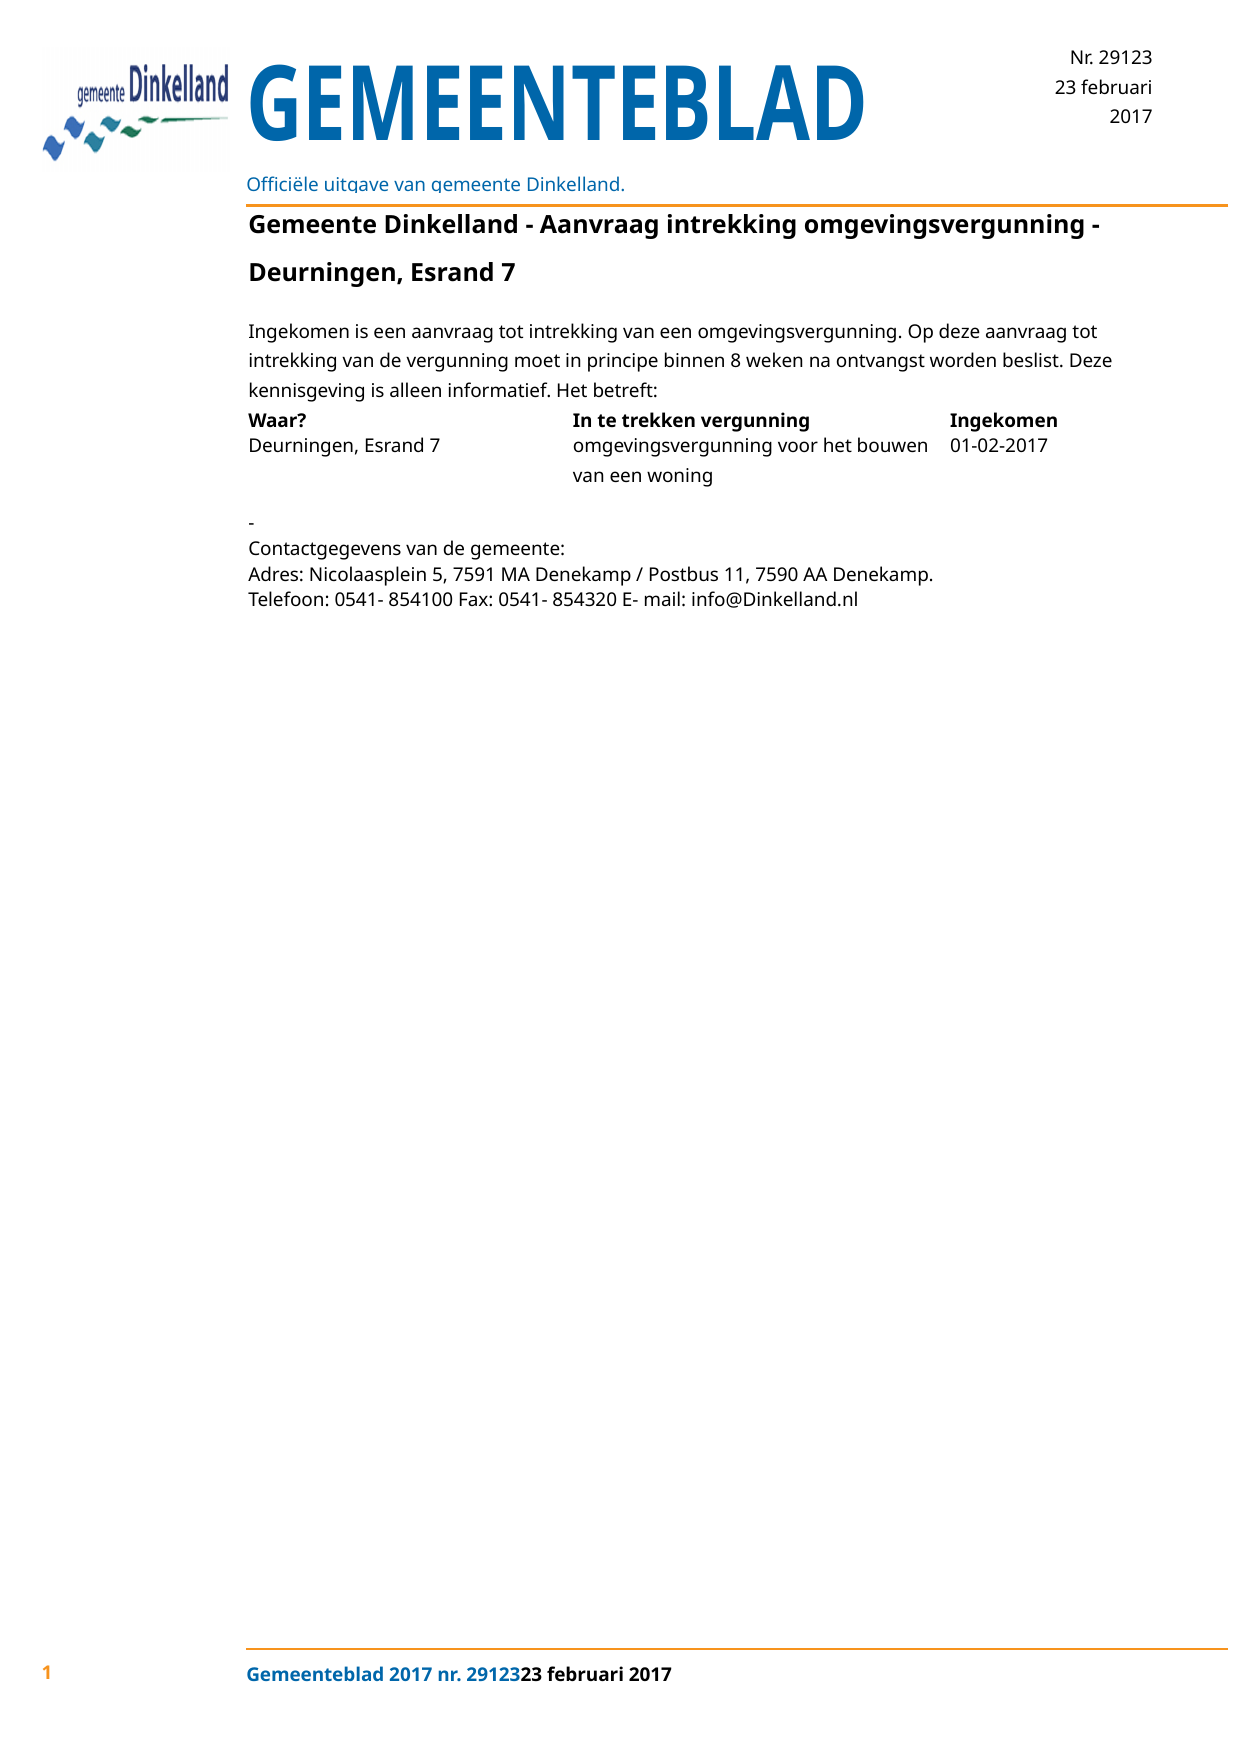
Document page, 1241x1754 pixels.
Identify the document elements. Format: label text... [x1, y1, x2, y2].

text Contactgegevens van de gemeente: [248, 535, 1152, 561]
text - [248, 509, 1152, 535]
picture [41, 47, 231, 172]
table_header Waar? [248, 407, 573, 432]
text Ingekomen is een aanvraag tot intrekking van een omgevingsvergunning. Op deze aanvraag tot intrekking van de vergunning moet in principe binnen 8 weken na ontvangst worden beslist. Deze kennisgeving is alleen informatief. Het betreft: [248, 318, 1152, 403]
text Adres: Nicolaasplein 5, 7591 MA Denekamp / Postbus 11, 7590 AA Denekamp. [248, 561, 1152, 586]
text Telefoon: 0541- 854100 Fax: 0541- 854320 E- mail: info@Dinkelland.nl [248, 586, 1152, 612]
table_cell 01-02-2017 [950, 433, 1152, 488]
table_cell Deurningen, Esrand 7 [248, 433, 573, 488]
text Gemeente Dinkelland - Aanvraag intrekking omgevingsvergunning - Deurningen, Esrand 7 [248, 207, 1152, 288]
table_header Ingekomen [950, 407, 1152, 432]
table_cell omgevingsvergunning voor het bouwen van een woning [573, 433, 950, 488]
table_header In te trekken vergunning [573, 407, 950, 432]
